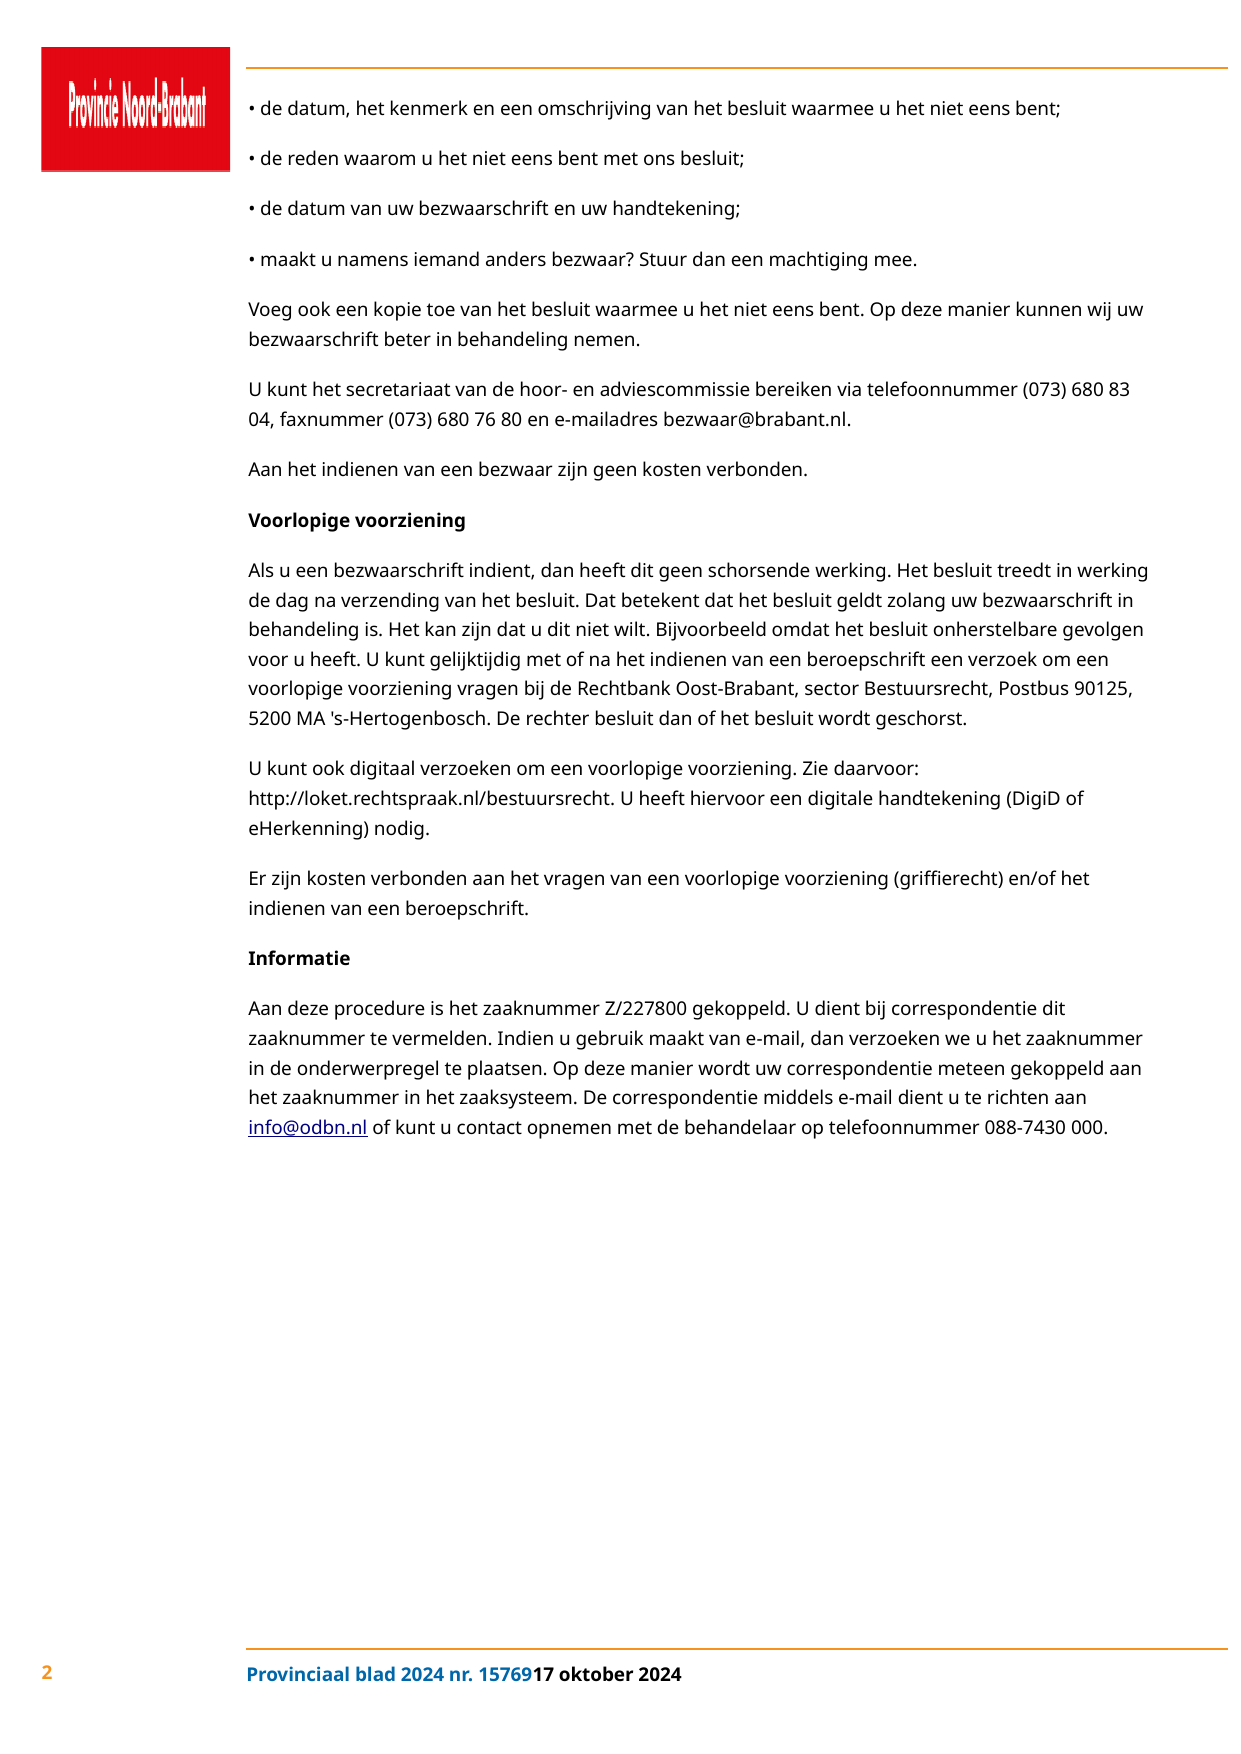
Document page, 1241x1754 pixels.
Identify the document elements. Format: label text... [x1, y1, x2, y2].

text Voorlopige voorziening [248, 507, 1152, 533]
text Aan deze procedure is het zaaknummer Z/227800 gekoppeld. U dient bij correspondentie dit zaaknummer te vermelden. Indien u gebruik maakt van e-mail, dan verzoeken we u het zaaknummer in de onderwerpregel te plaatsen. Op deze manier wordt uw correspondentie meteen gekoppeld aan het zaaknummer in het zaaksysteem. De correspondentie middels e-mail dient u te richten aan info@odbn.nl of kunt u contact opnemen met de behandelaar op telefoonnummer 088-7430 000. [248, 996, 1152, 1140]
text • maakt u namens iemand anders bezwaar? Stuur dan een machtiging mee. [248, 246, 1152, 272]
text U kunt het secretariaat van de hoor- en adviescommissie bereiken via telefoonnummer (073) 680 83 04, faxnummer (073) 680 76 80 en e-mailadres bezwaar@brabant.nl. [248, 376, 1152, 432]
text Er zijn kosten verbonden aan het vragen van een voorlopige voorziening (griffierecht) en/of het indienen van een beroepschrift. [248, 865, 1152, 921]
text Als u een bezwaarschrift indient, dan heeft dit geen schorsende werking. Het besluit treedt in werking de dag na verzending van het besluit. Dat betekent dat het besluit geldt zolang uw bezwaarschrift in behandeling is. Het kan zijn dat u dit niet wilt. Bijvoorbeeld omdat het besluit onherstelbare gevolgen voor u heeft. U kunt gelijktijdig met of na het indienen van een beroepschrift een verzoek om een voorlopige voorziening vragen bij de Rechtbank Oost-Brabant, sector Bestuursrecht, Postbus 90125, 5200 MA 's‑Hertogenbosch. De rechter besluit dan of het besluit wordt geschorst. [248, 557, 1152, 731]
text • de reden waarom u het niet eens bent met ons besluit; [248, 145, 1152, 171]
text Voeg ook een kopie toe van het besluit waarmee u het niet eens bent. Op deze manier kunnen wij uw bezwaarschrift beter in behandeling nemen. [248, 296, 1152, 352]
text Aan het indienen van een bezwaar zijn geen kosten verbonden. [248, 456, 1152, 482]
text • de datum van uw bezwaarschrift en uw handtekening; [248, 196, 1152, 221]
text • de datum, het kenmerk en een omschrijving van het besluit waarmee u het niet eens bent; [248, 95, 1152, 121]
text U kunt ook digitaal verzoeken om een voorlopige voorziening. Zie daarvoor: http://loket.rechtspraak.nl/bestuursrecht. U heeft hiervoor een digitale handtekening (DigiD of eHerkenning) nodig. [248, 756, 1152, 841]
text Informatie [248, 945, 1152, 971]
picture [41, 47, 231, 172]
